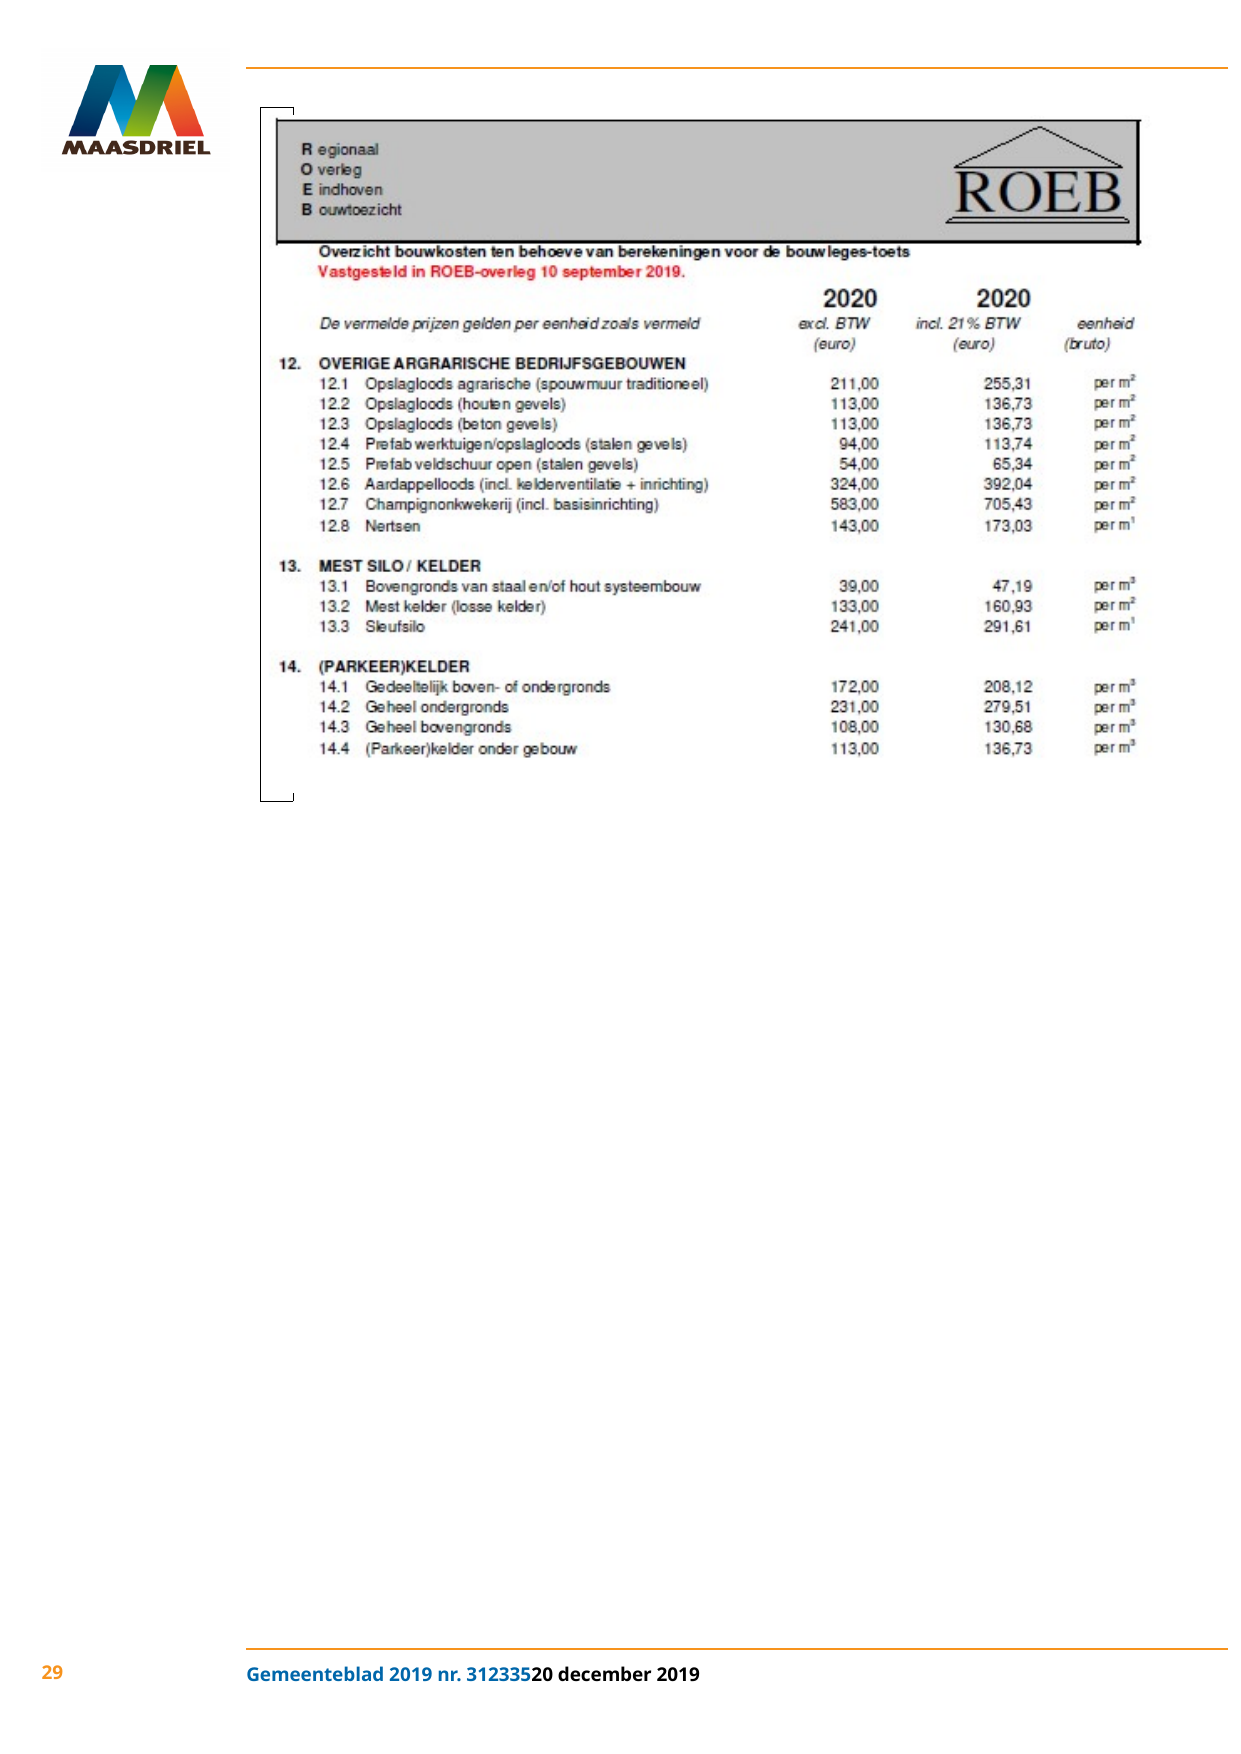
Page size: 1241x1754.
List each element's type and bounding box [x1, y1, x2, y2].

picture [268, 115, 1155, 793]
picture [41, 47, 231, 172]
